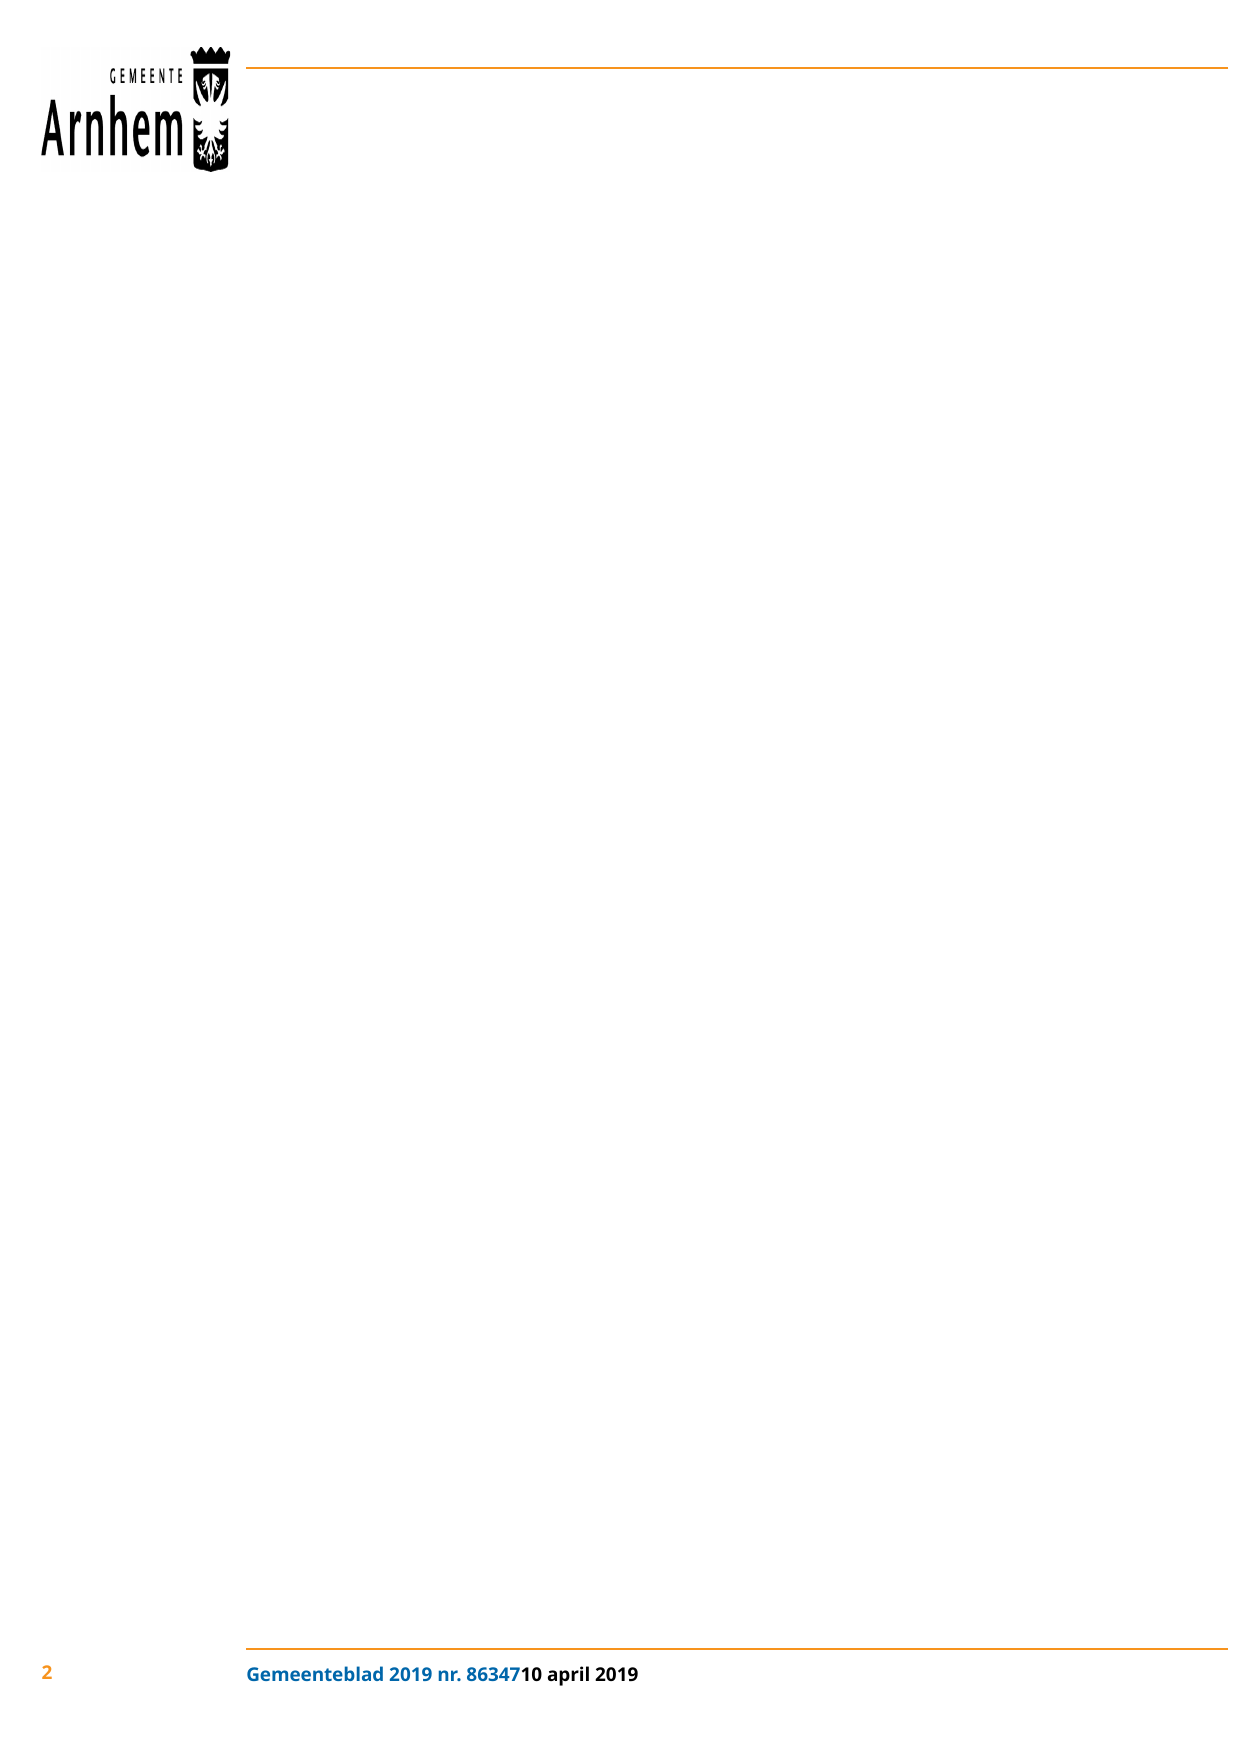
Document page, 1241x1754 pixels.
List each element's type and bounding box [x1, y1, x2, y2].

picture [41, 47, 231, 172]
